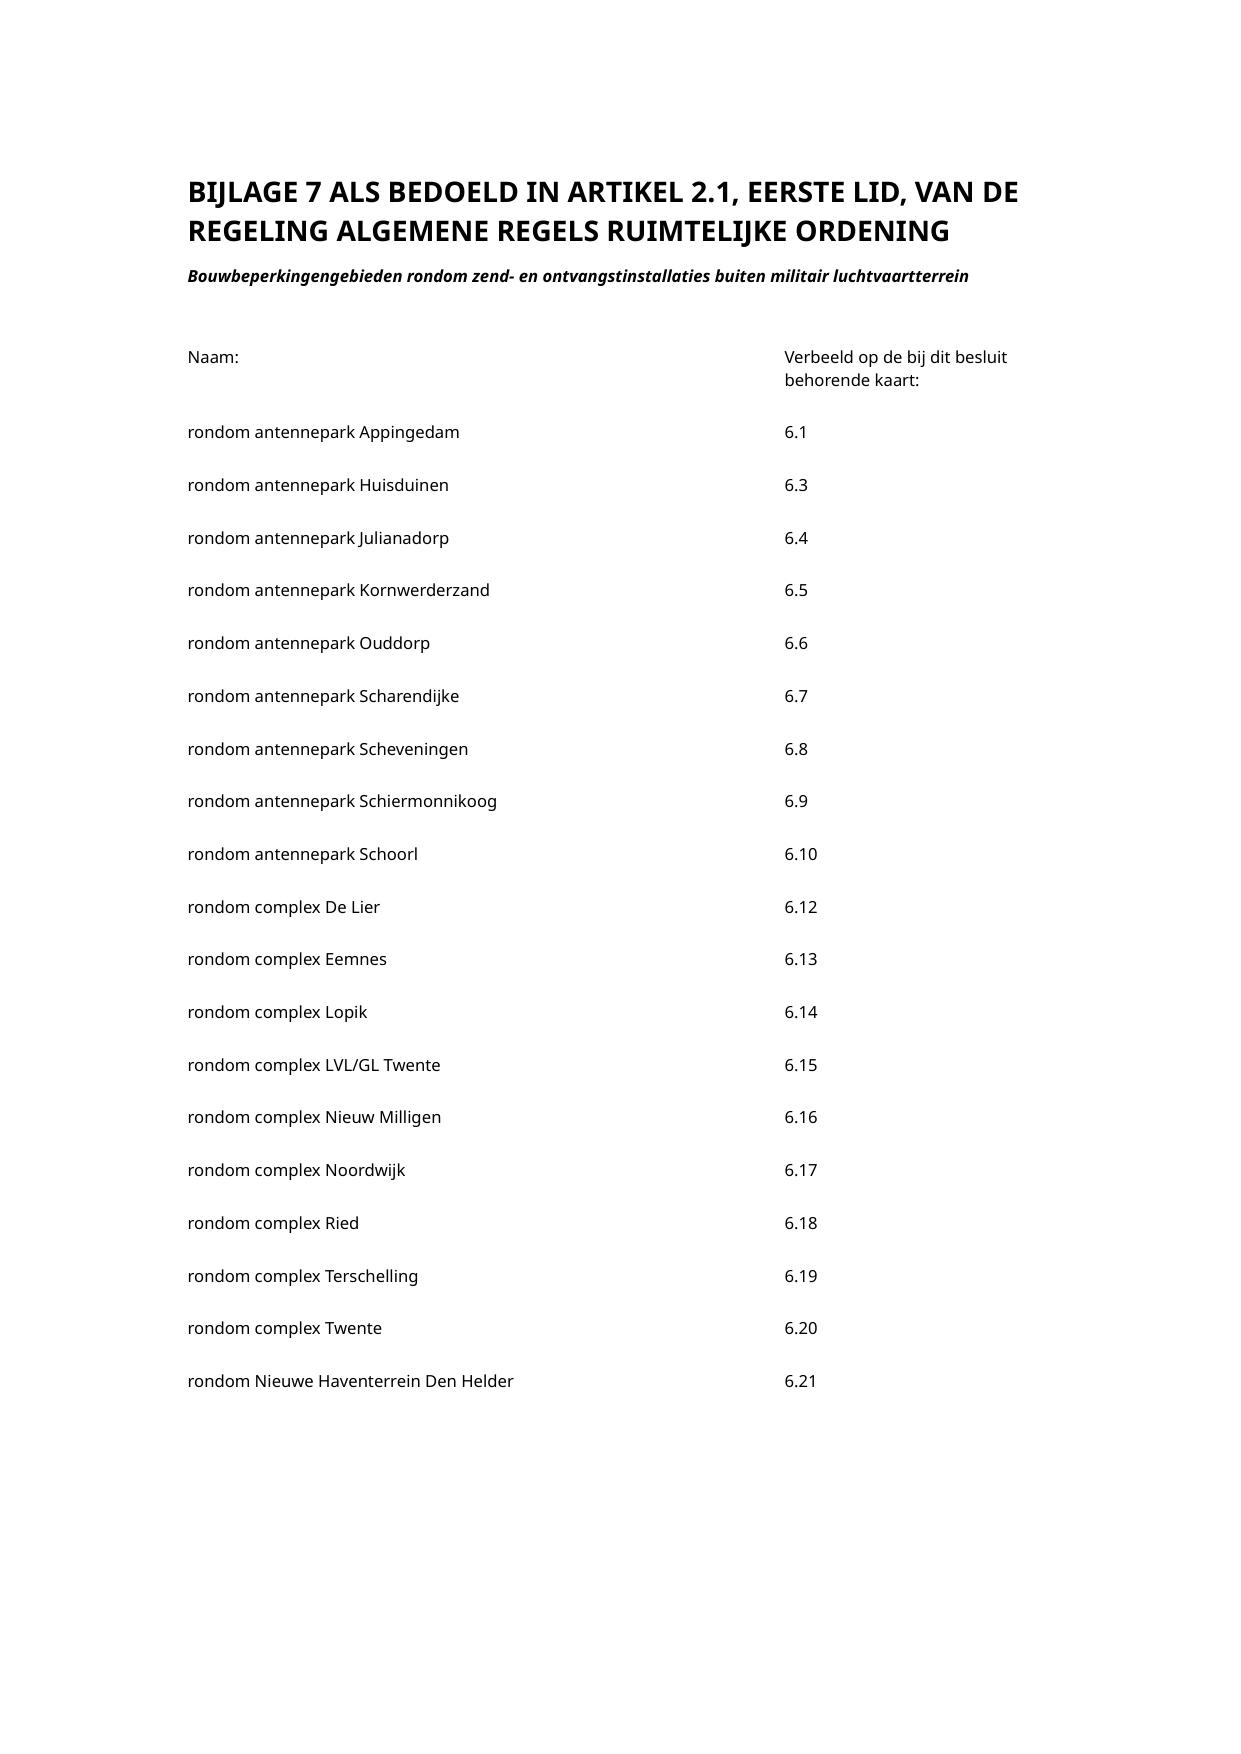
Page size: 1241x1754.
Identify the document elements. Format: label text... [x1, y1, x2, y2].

table_cell rondom complex Lopik [188, 1001, 784, 1053]
table_cell rondom complex De Lier [188, 895, 784, 948]
table_cell 6.12 [784, 895, 1053, 948]
table_cell 6.14 [784, 1001, 1053, 1053]
table_cell 6.7 [784, 684, 1053, 737]
table_cell rondom antennepark Scheveningen [188, 737, 784, 790]
table_cell rondom Nieuwe Haventerrein Den Helder [188, 1370, 784, 1422]
table_cell 6.13 [784, 948, 1053, 1001]
table_cell rondom antennepark Kornwerderzand [188, 579, 784, 632]
table_cell rondom antennepark Huisduinen [188, 474, 784, 526]
table_cell 6.18 [784, 1211, 1053, 1264]
table_cell 6.21 [784, 1370, 1053, 1422]
table_cell 6.5 [784, 579, 1053, 632]
table_header Verbeeld op de bij dit besluit behorende kaart: [784, 345, 1053, 421]
table_cell rondom antennepark Julianadorp [188, 526, 784, 579]
table_cell rondom antennepark Ouddorp [188, 632, 784, 684]
table_cell rondom complex Twente [188, 1317, 784, 1369]
table_cell rondom complex Noordwijk [188, 1159, 784, 1211]
table_header Naam: [188, 345, 784, 421]
table_cell rondom complex Nieuw Milligen [188, 1106, 784, 1159]
table_cell 6.1 [784, 421, 1053, 473]
table_cell 6.4 [784, 526, 1053, 579]
table_cell 6.16 [784, 1106, 1053, 1159]
table_cell 6.17 [784, 1159, 1053, 1211]
table_cell 6.15 [784, 1053, 1053, 1106]
table_cell rondom complex LVL/GL Twente [188, 1053, 784, 1106]
table_cell rondom antennepark Scharendijke [188, 684, 784, 737]
table_cell rondom complex Terschelling [188, 1264, 784, 1317]
table_cell 6.19 [784, 1264, 1053, 1317]
table_cell rondom antennepark Appingedam [188, 421, 784, 473]
table_cell rondom complex Eemnes [188, 948, 784, 1001]
table_cell 6.3 [784, 474, 1053, 526]
table_cell 6.20 [784, 1317, 1053, 1369]
table_cell 6.6 [784, 632, 1053, 684]
table_cell rondom complex Ried [188, 1211, 784, 1264]
table_cell rondom antennepark Schoorl [188, 843, 784, 895]
table_cell rondom antennepark Schiermonnikoog [188, 790, 784, 842]
table_cell 6.8 [784, 737, 1053, 790]
subtitle BIJLAGE 7 ALS BEDOELD IN ARTIKEL 2.1, EERSTE LID, VAN DE REGELING ALGEMENE REGELS RUIMTELIJKE ORDENING [187, 172, 1053, 250]
table_cell 6.10 [784, 843, 1053, 895]
text Bouwbeperkingengebieden rondom zend- en ontvangstinstallaties buiten militair luchtvaartterrein [187, 265, 1053, 287]
table_cell 6.9 [784, 790, 1053, 842]
